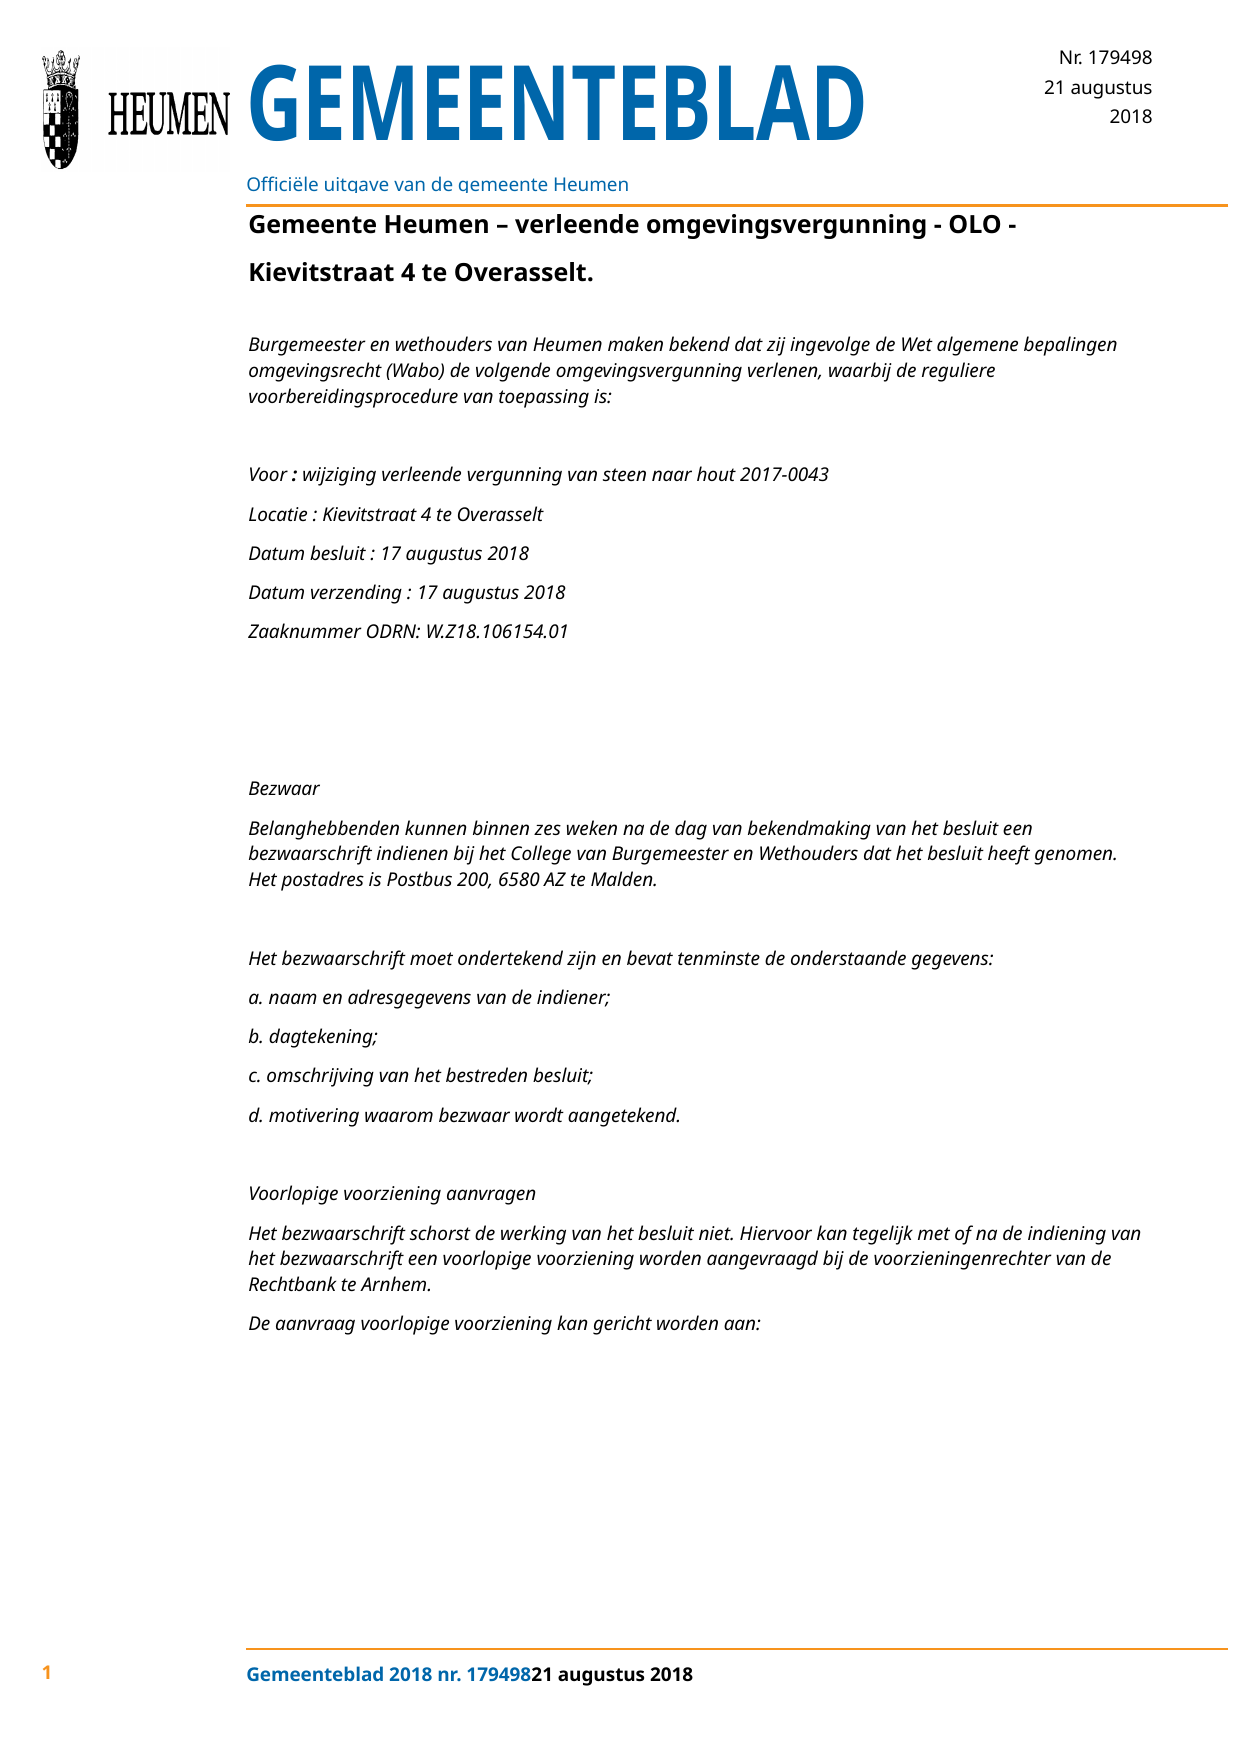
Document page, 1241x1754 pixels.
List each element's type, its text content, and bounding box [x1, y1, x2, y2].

text Gemeente Heumen – verleende omgevingsvergunning - OLO - Kievitstraat 4 te Overasselt. [248, 207, 1152, 288]
text Het bezwaarschrift schorst de werking van het besluit niet. Hiervoor kan tegelijk met of na de indiening van het bezwaarschrift een voorlopige voorziening worden aangevraagd bij de voorzieningenrechter van de Rechtbank te Arnhem. [248, 1220, 1152, 1297]
text b. dagtekening; [248, 1023, 1152, 1049]
text Bezwaar [248, 776, 1152, 801]
text Het bezwaarschrift moet ondertekend zijn en bevat tenminste de onderstaande gegevens: [248, 945, 1152, 971]
text De aanvraag voorlopige voorziening kan gericht worden aan: [248, 1311, 1152, 1336]
text d. motivering waarom bezwaar wordt aangetekend. [248, 1102, 1152, 1128]
text Voorlopige voorziening aanvragen [248, 1181, 1152, 1206]
text a. naam en adresgegevens van de indiener; [248, 984, 1152, 1010]
text Zaaknummer ODRN: W.Z18.106154.01 [248, 618, 1152, 644]
text Datum besluit : 17 augustus 2018 [248, 540, 1152, 566]
text c. omschrijving van het bestreden besluit; [248, 1063, 1152, 1088]
text Burgemeester en wethouders van Heumen maken bekend dat zij ingevolge de Wet algemene bepalingen omgevingsrecht (Wabo) de volgende omgevingsvergunning verlenen, waarbij de reguliere voorbereidingsprocedure van toepassing is: [248, 331, 1152, 409]
text Voor : wijziging verleende vergunning van steen naar hout 2017-0043 [248, 461, 1152, 487]
text Locatie : Kievitstraat 4 te Overasselt [248, 501, 1152, 526]
text Belanghebbenden kunnen binnen zes weken na de dag van bekendmaking van het besluit een bezwaarschrift indienen bij het College van Burgemeester en Wethouders dat het besluit heeft genomen. Het postadres is Postbus 200, 6580 AZ te Malden. [248, 815, 1152, 892]
picture [41, 47, 231, 172]
text Datum verzending : 17 augustus 2018 [248, 579, 1152, 605]
